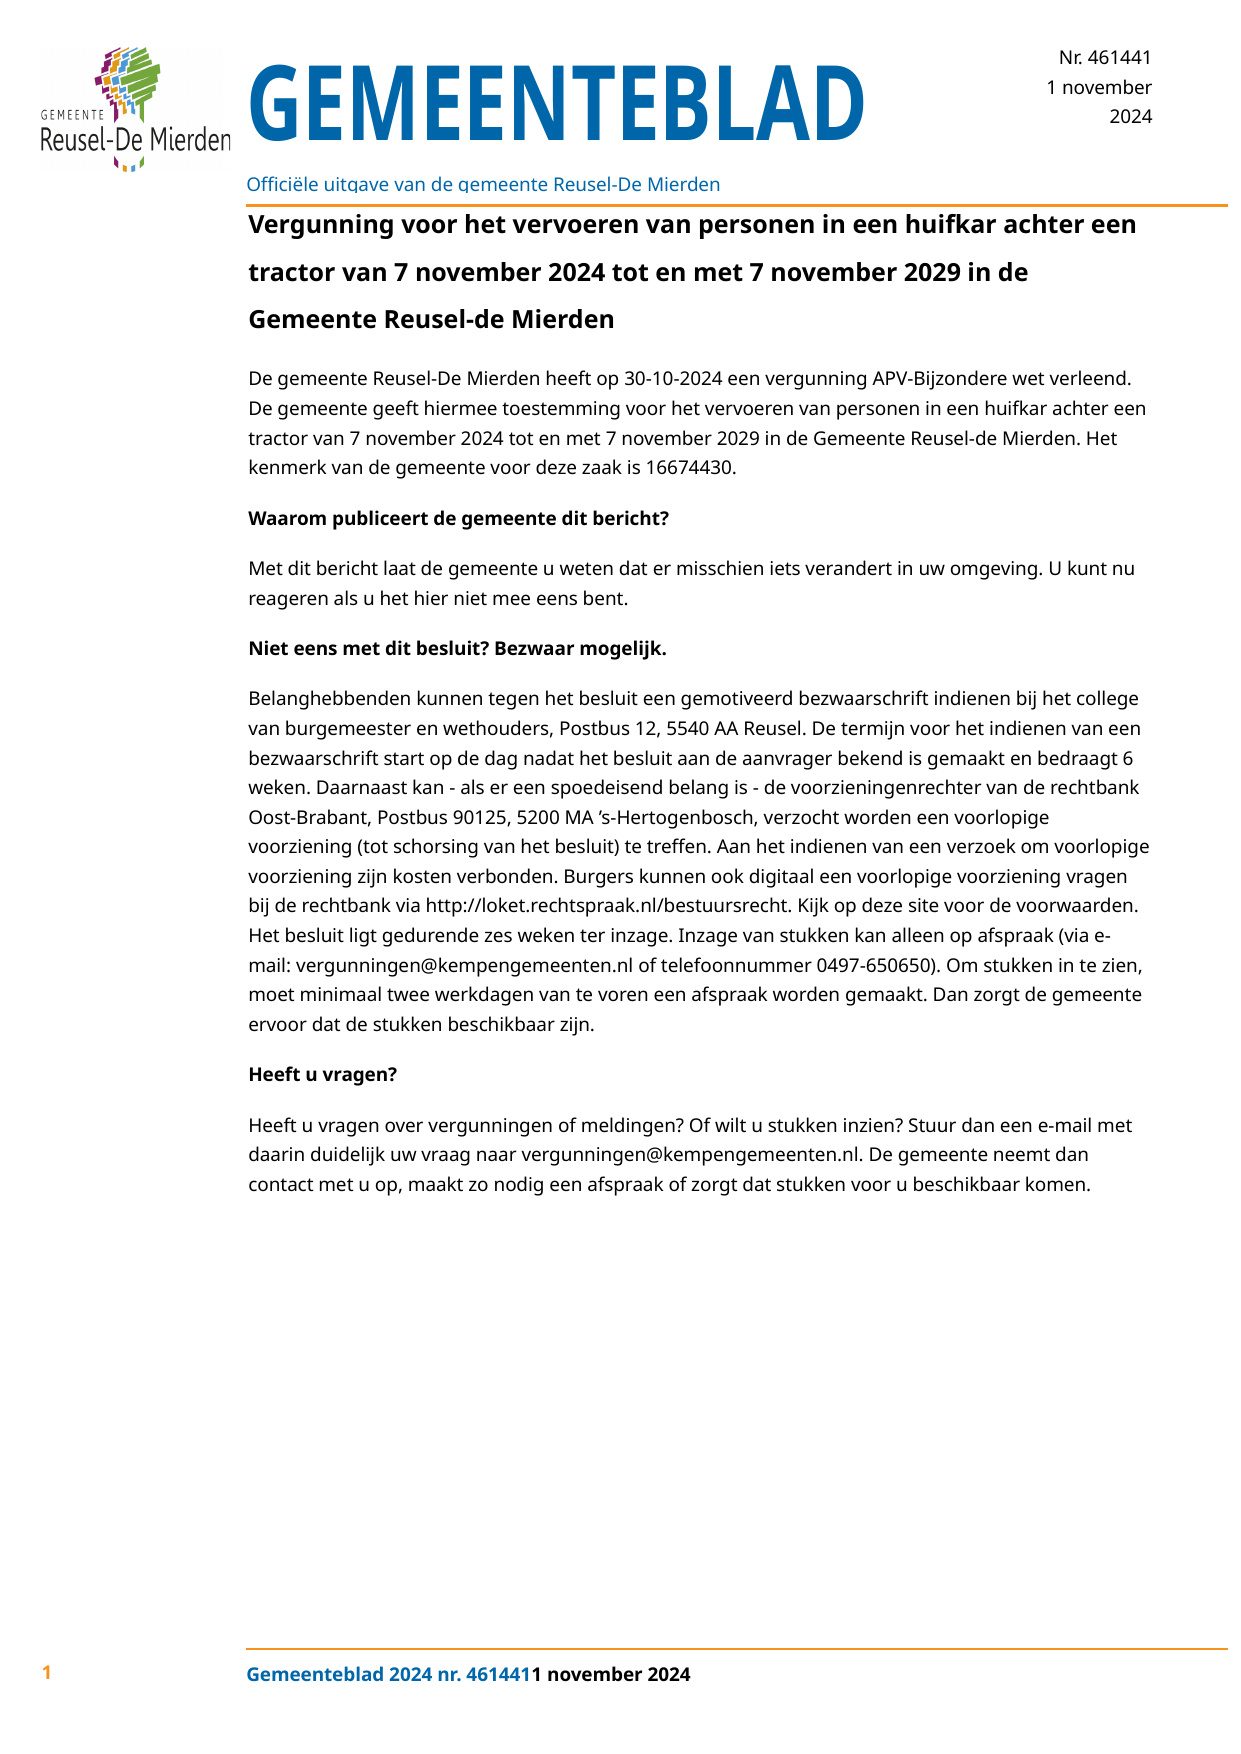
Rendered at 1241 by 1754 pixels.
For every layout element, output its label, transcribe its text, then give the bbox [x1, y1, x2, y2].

text Niet eens met dit besluit? Bezwaar mogelijk. [248, 635, 1152, 661]
text Vergunning voor het vervoeren van personen in een huifkar achter een tractor van 7 november 2024 tot en met 7 november 2029 in de Gemeente Reusel-de Mierden [248, 207, 1152, 336]
text Heeft u vragen? [248, 1061, 1152, 1087]
text Met dit bericht laat de gemeente u weten dat er misschien iets verandert in uw omgeving. U kunt nu reageren als u het hier niet mee eens bent. [248, 555, 1152, 610]
text Waarom publiceert de gemeente dit bericht? [248, 505, 1152, 530]
picture [41, 47, 231, 172]
text Belanghebbenden kunnen tegen het besluit een gemotiveerd bezwaarschrift indienen bij het college van burgemeester en wethouders, Postbus 12, 5540 AA Reusel. De termijn voor het indienen van een bezwaarschrift start op de dag nadat het besluit aan de aanvrager bekend is gemaakt en bedraagt 6 weken. Daarnaast kan - als er een spoedeisend belang is - de voorzieningenrechter van de rechtbank Oost-Brabant, Postbus 90125, 5200 MA ’s-Hertogenbosch, verzocht worden een voorlopige voorziening (tot schorsing van het besluit) te treffen. Aan het indienen van een verzoek om voorlopige voorziening zijn kosten verbonden. Burgers kunnen ook digitaal een voorlopige voorziening vragen bij de rechtbank via http://loket.rechtspraak.nl/bestuursrecht. Kijk op deze site voor de voorwaarden. Het besluit ligt gedurende zes weken ter inzage. Inzage van stukken kan alleen op afspraak (via e-mail: vergunningen@kempengemeenten.nl of telefoonnummer 0497-650650). Om stukken in te zien, moet minimaal twee werkdagen van te voren een afspraak worden gemaakt. Dan zorgt de gemeente ervoor dat de stukken beschikbaar zijn. [248, 686, 1152, 1037]
text Heeft u vragen over vergunningen of meldingen? Of wilt u stukken inzien? Stuur dan een e-mail met daarin duidelijk uw vraag naar vergunningen@kempengemeenten.nl. De gemeente neemt dan contact met u op, maakt zo nodig een afspraak of zorgt dat stukken voor u beschikbaar komen. [248, 1112, 1152, 1197]
text De gemeente Reusel-De Mierden heeft op 30-10-2024 een vergunning APV-Bijzondere wet verleend. De gemeente geeft hiermee toestemming voor het vervoeren van personen in een huifkar achter een tractor van 7 november 2024 tot en met 7 november 2029 in de Gemeente Reusel-de Mierden. Het kenmerk van de gemeente voor deze zaak is 16674430. [248, 366, 1152, 480]
